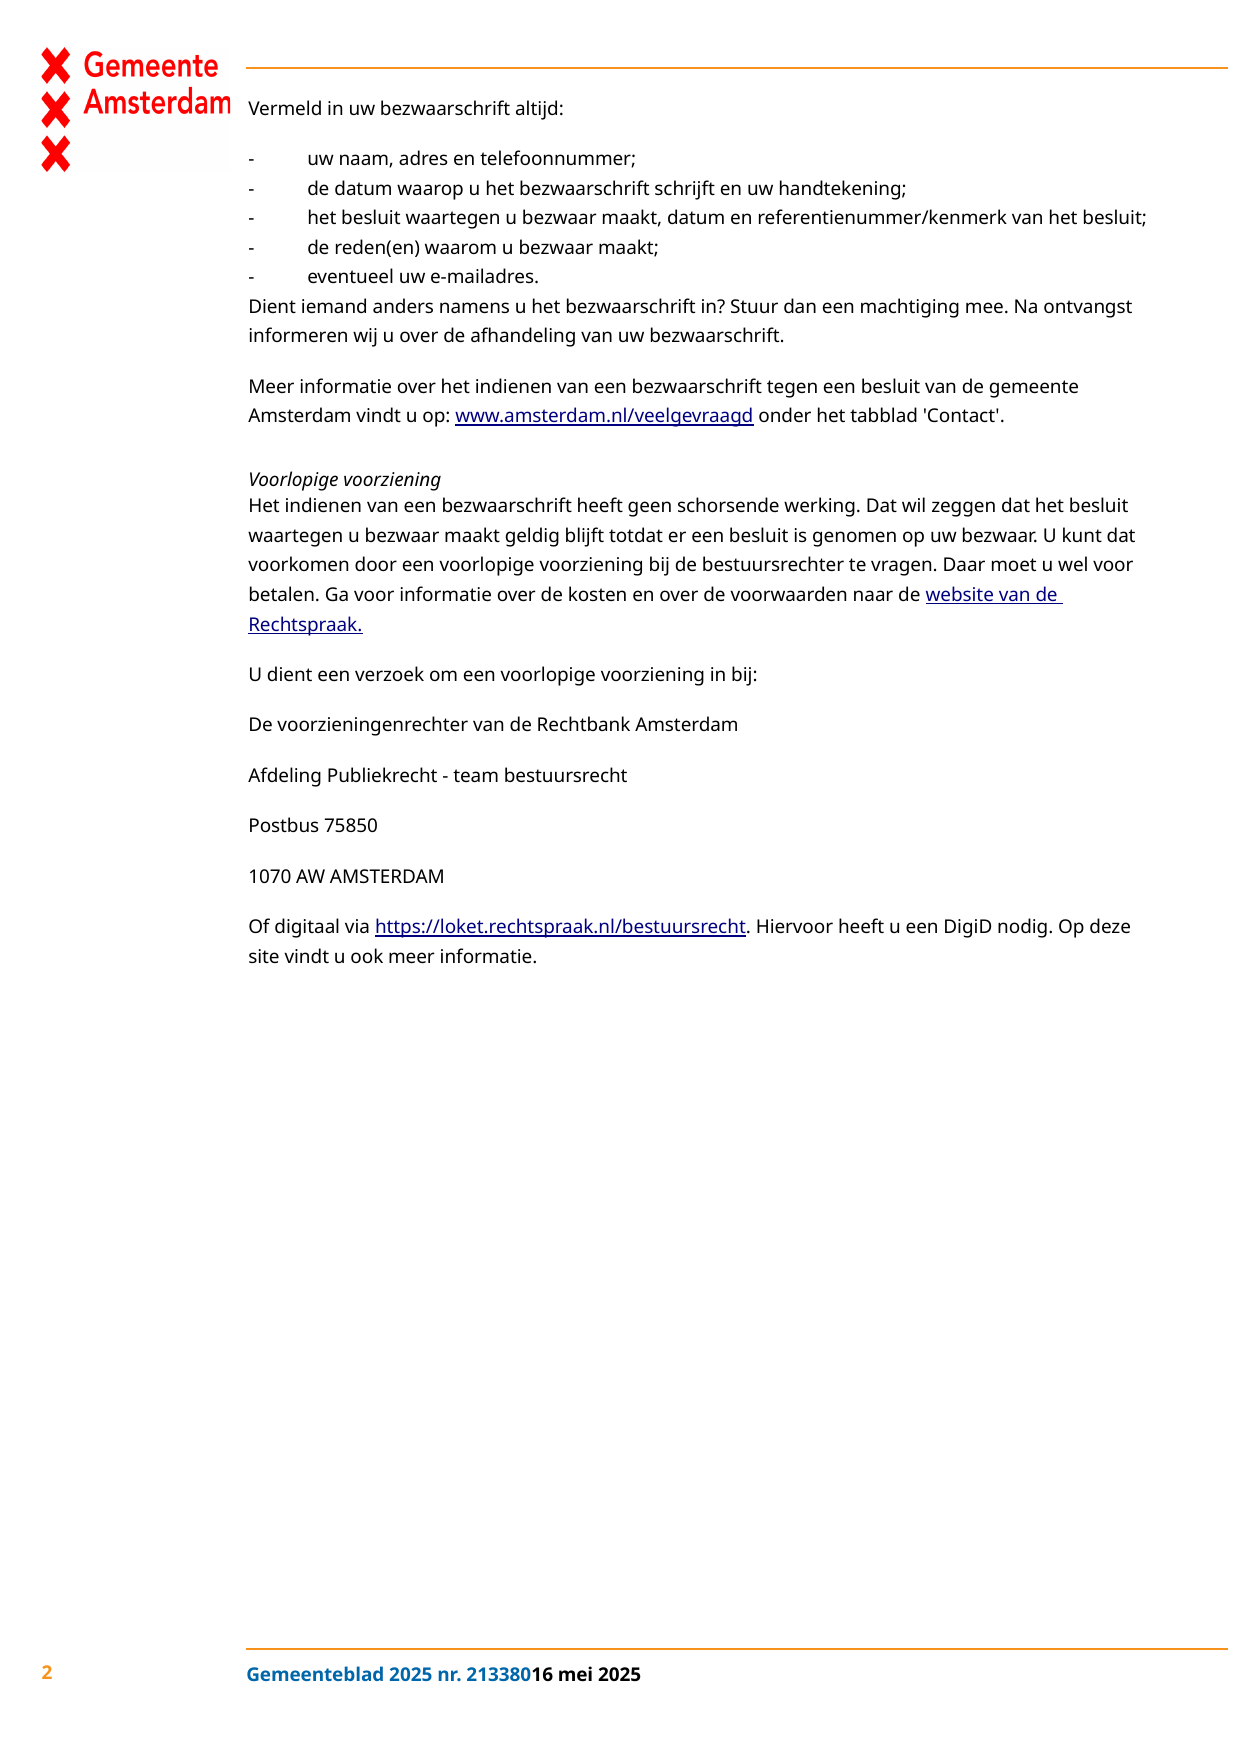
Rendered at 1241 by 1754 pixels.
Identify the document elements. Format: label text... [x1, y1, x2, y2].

text Postbus 75850 [248, 812, 1152, 838]
text Dient iemand anders namens u het bezwaarschrift in? Stuur dan een machtiging mee. Na ontvangst informeren wij u over de afhandeling van uw bezwaarschrift. [248, 293, 1152, 348]
list uw naam, adres en telefoonnummer; [248, 145, 1152, 171]
list de reden(en) waarom u bezwaar maakt; [248, 234, 1152, 260]
text U dient een verzoek om een voorlopige voorziening in bij: [248, 661, 1152, 687]
list het besluit waartegen u bezwaar maakt, datum en referentienummer/kenmerk van het besluit; [248, 204, 1152, 230]
text Of digitaal via https://loket.rechtspraak.nl/bestuursrecht. Hiervoor heeft u een DigiD nodig. Op deze site vindt u ook meer informatie. [248, 913, 1152, 968]
text De voorzieningenrechter van de Rechtbank Amsterdam [248, 712, 1152, 737]
list eventueel uw e-mailadres. [248, 263, 1152, 289]
text Vermeld in uw bezwaarschrift altijd: [248, 95, 1152, 121]
picture [41, 47, 231, 172]
text Meer informatie over het indienen van een bezwaarschrift tegen een besluit van de gemeente Amsterdam vindt u op: www.amsterdam.nl/veelgevraagd onder het tabblad 'Contact'. [248, 373, 1152, 428]
list de datum waarop u het bezwaarschrift schrijft en uw handtekening; [248, 175, 1152, 201]
text Afdeling Publiekrecht - team bestuursrecht [248, 762, 1152, 788]
text Voorlopige voorziening [248, 467, 1152, 492]
text 1070 AW AMSTERDAM [248, 863, 1152, 888]
text Het indienen van een bezwaarschrift heeft geen schorsende werking. Dat wil zeggen dat het besluit waartegen u bezwaar maakt geldig blijft totdat er een besluit is genomen op uw bezwaar. U kunt dat voorkomen door een voorlopige voorziening bij de bestuursrechter te vragen. Daar moet u wel voor betalen. Ga voor informatie over de kosten en over de voorwaarden naar de website van de Rechtspraak. [248, 492, 1152, 636]
